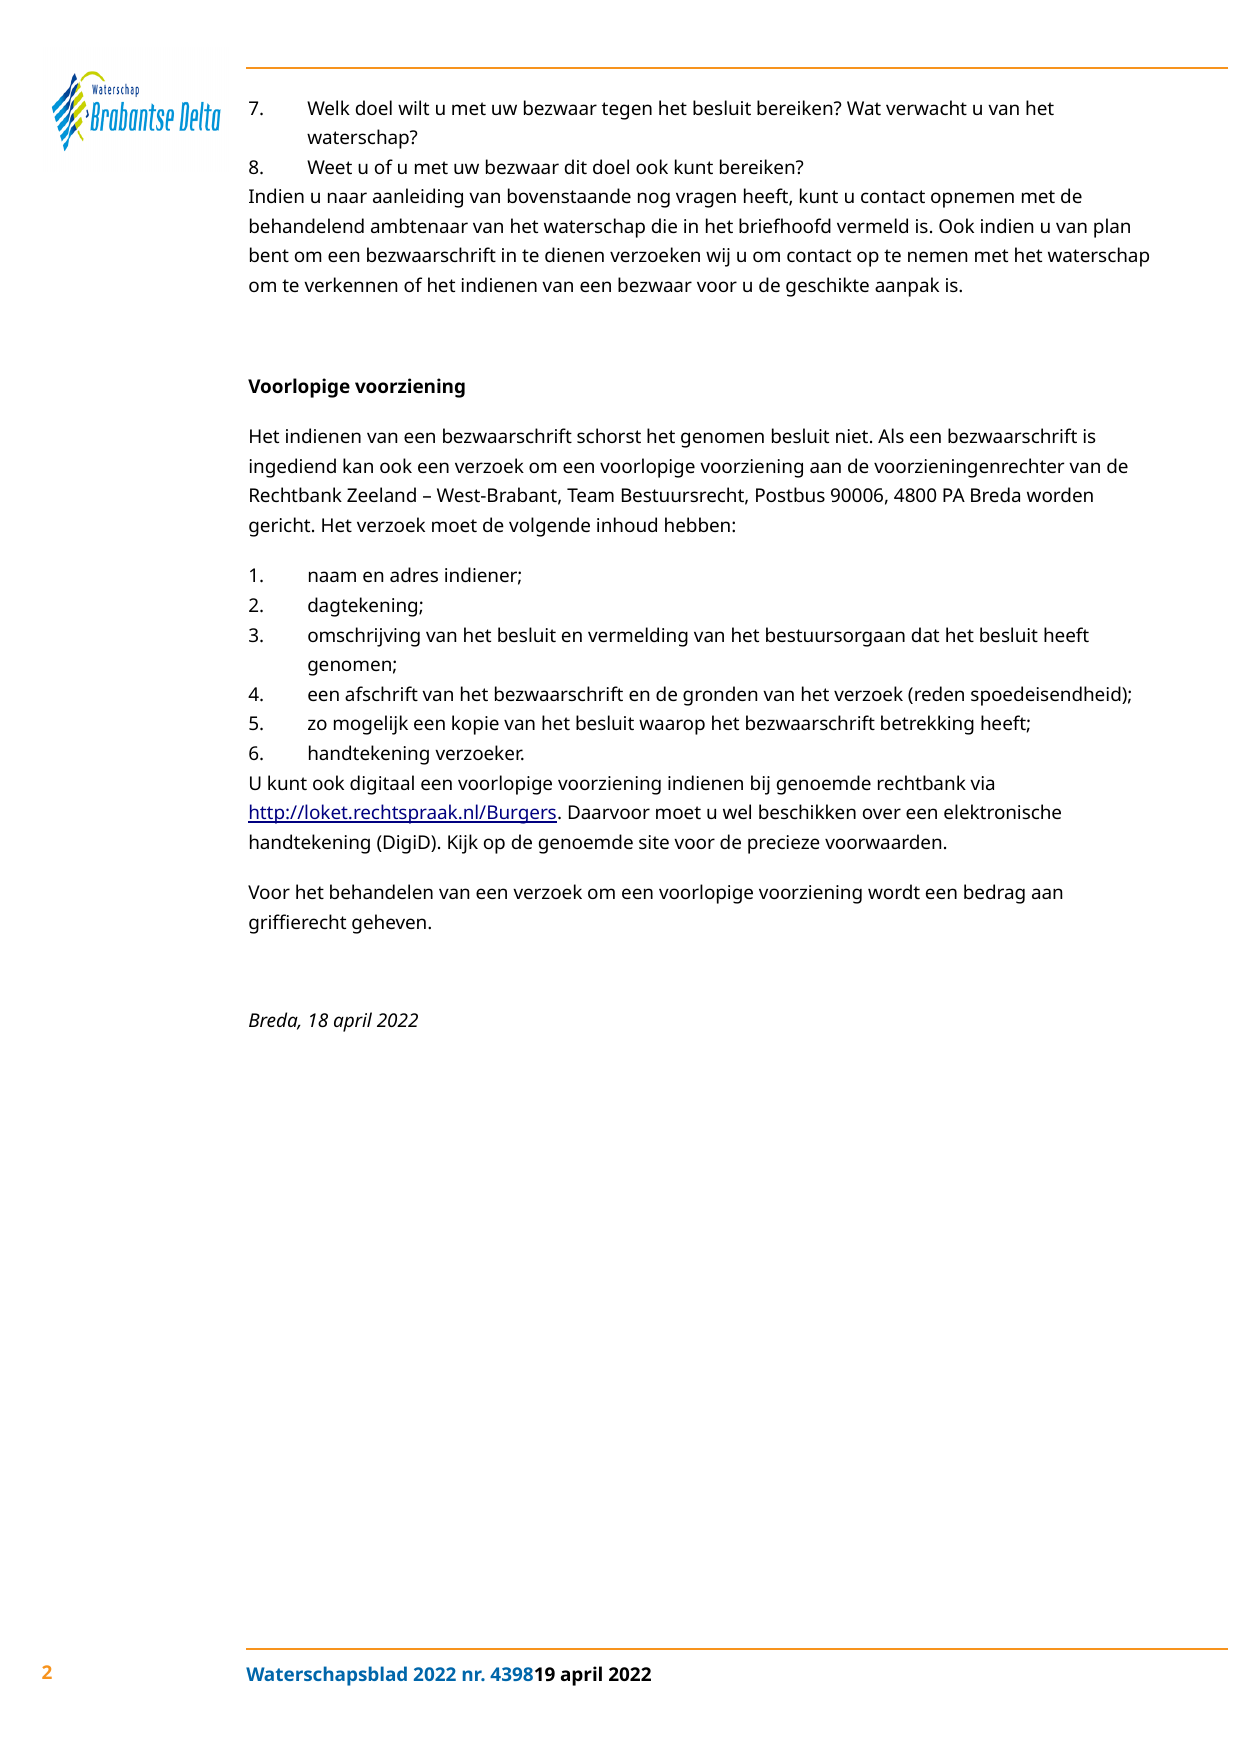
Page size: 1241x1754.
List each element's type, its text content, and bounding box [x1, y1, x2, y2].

list een afschrift van het bezwaarschrift en de gronden van het verzoek (reden spoedeisendheid); [248, 681, 1152, 707]
list dagtekening; [248, 592, 1152, 618]
text Voorlopige voorziening [248, 373, 1152, 399]
picture [41, 47, 231, 172]
list omschrijving van het besluit en vermelding van het bestuursorgaan dat het besluit heeft genomen; [248, 622, 1152, 677]
list Weet u of u met uw bezwaar dit doel ook kunt bereiken? [248, 154, 1152, 180]
text Indien u naar aanleiding van bovenstaande nog vragen heeft, kunt u contact opnemen met de behandelend ambtenaar van het waterschap die in het briefhoofd vermeld is. Ook indien u van plan bent om een bezwaarschrift in te dienen verzoeken wij u om contact op te nemen met het waterschap om te verkennen of het indienen van een bezwaar voor u de geschikte aanpak is. [248, 183, 1152, 298]
text Het indienen van een bezwaarschrift schorst het genomen besluit niet. Als een bezwaarschrift is ingediend kan ook een verzoek om een voorlopige voorziening aan de voorzieningenrechter van de Rechtbank Zeeland – West-Brabant, Team Bestuursrecht, Postbus 90006, 4800 PA Breda worden gericht. Het verzoek moet de volgende inhoud hebben: [248, 423, 1152, 538]
text Breda, 18 april 2022 [248, 1007, 1152, 1033]
list zo mogelijk een kopie van het besluit waarop het bezwaarschrift betrekking heeft; [248, 711, 1152, 736]
text U kunt ook digitaal een voorlopige voorziening indienen bij genoemde rechtbank via http://loket.rechtspraak.nl/Burgers. Daarvoor moet u wel beschikken over een elektronische handtekening (DigiD). Kijk op de genoemde site voor de precieze voorwaarden. [248, 770, 1152, 855]
list Welk doel wilt u met uw bezwaar tegen het besluit bereiken? Wat verwacht u van het waterschap? [248, 95, 1152, 150]
text Voor het behandelen van een verzoek om een voorlopige voorziening wordt een bedrag aan griffierecht geheven. [248, 879, 1152, 935]
list naam en adres indiener; [248, 563, 1152, 588]
list handtekening verzoeker. [248, 740, 1152, 766]
